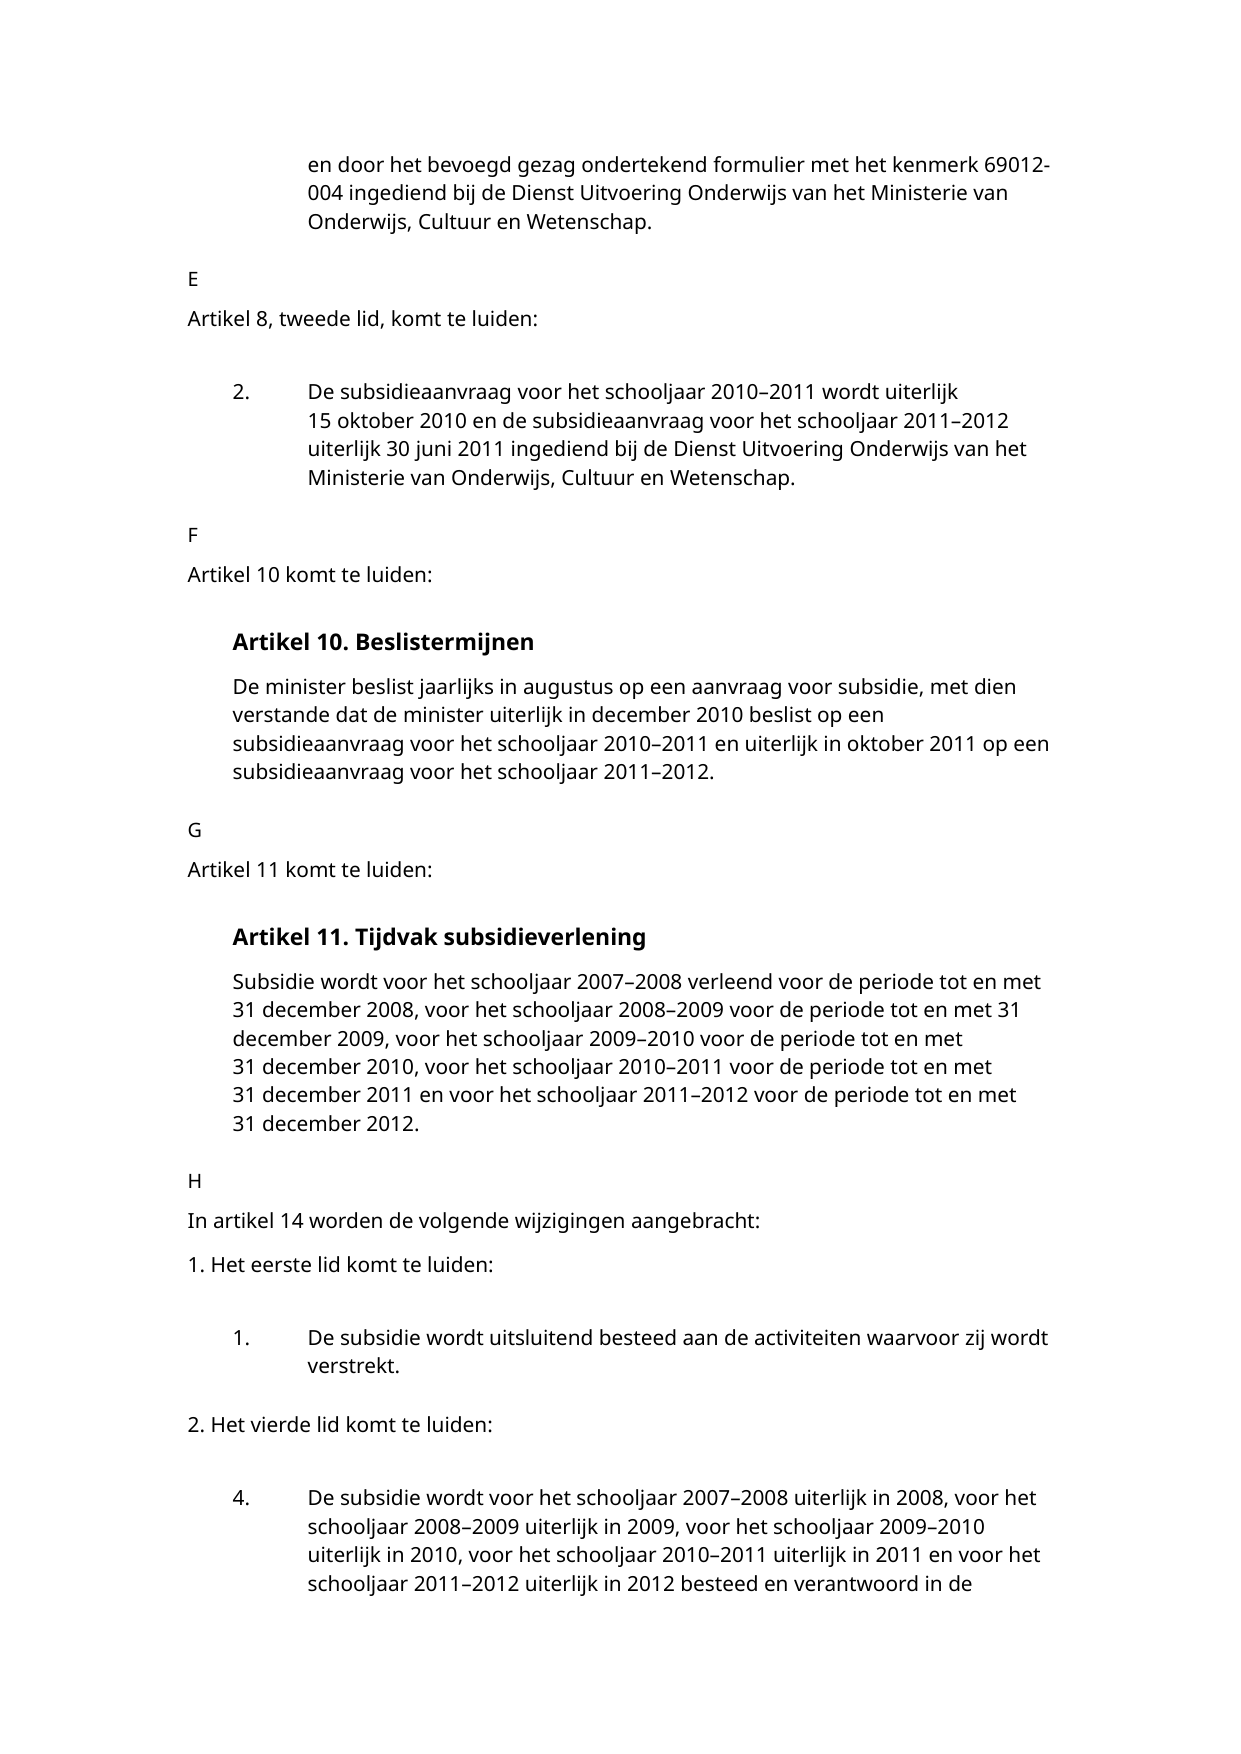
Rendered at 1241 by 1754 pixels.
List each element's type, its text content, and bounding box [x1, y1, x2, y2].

text G [187, 816, 1053, 843]
text In artikel 14 worden de volgende wijzigingen aangebracht: [187, 1206, 1053, 1235]
list De subsidie wordt uitsluitend besteed aan de activiteiten waarvoor zij wordt verstrekt. [232, 1323, 1053, 1380]
subtitle Artikel 11. Tijdvak subsidieverlening [232, 921, 1053, 952]
list en door het bevoegd gezag ondertekend formulier met het kenmerk 69012-004 ingediend bij de Dienst Uitvoering Onderwijs van het Ministerie van Onderwijs, Cultuur en Wetenschap. [232, 150, 1053, 235]
text Artikel 11 komt te luiden: [187, 855, 1053, 883]
text Artikel 10 komt te luiden: [187, 560, 1053, 588]
list De subsidie wordt voor het schooljaar 2007–2008 uiterlijk in 2008, voor het schooljaar 2008–2009 uiterlijk in 2009, voor het schooljaar 2009–2010 uiterlijk in 2010, voor het schooljaar 2010–2011 uiterlijk in 2011 en voor het schooljaar 2011–2012 uiterlijk in 2012 besteed en verantwoord in de [232, 1483, 1053, 1597]
text F [187, 521, 1053, 548]
list De subsidieaanvraag voor het schooljaar 2010–2011 wordt uiterlijk 15 oktober 2010 en de subsidieaanvraag voor het schooljaar 2011–2012 uiterlijk 30 juni 2011 ingediend bij de Dienst Uitvoering Onderwijs van het Ministerie van Onderwijs, Cultuur en Wetenschap. [232, 377, 1053, 491]
text De minister beslist jaarlijks in augustus op een aanvraag voor subsidie, met dien verstande dat de minister uiterlijk in december 2010 beslist op een subsidieaanvraag voor het schooljaar 2010–2011 en uiterlijk in oktober 2011 op een subsidieaanvraag voor het schooljaar 2011–2012. [232, 672, 1053, 786]
subtitle Artikel 10. Beslistermijnen [232, 626, 1053, 657]
text E [187, 265, 1053, 292]
text H [187, 1167, 1053, 1194]
text 1. Het eerste lid komt te luiden: [187, 1250, 1053, 1278]
text Subsidie wordt voor het schooljaar 2007–2008 verleend voor de periode tot en met 31 december 2008, voor het schooljaar 2008–2009 voor de periode tot en met 31 december 2009, voor het schooljaar 2009–2010 voor de periode tot en met 31 december 2010, voor het schooljaar 2010–2011 voor de periode tot en met 31 december 2011 en voor het schooljaar 2011–2012 voor de periode tot en met 31 december 2012. [232, 967, 1053, 1137]
text 2. Het vierde lid komt te luiden: [187, 1410, 1053, 1438]
text Artikel 8, tweede lid, komt te luiden: [187, 304, 1053, 332]
